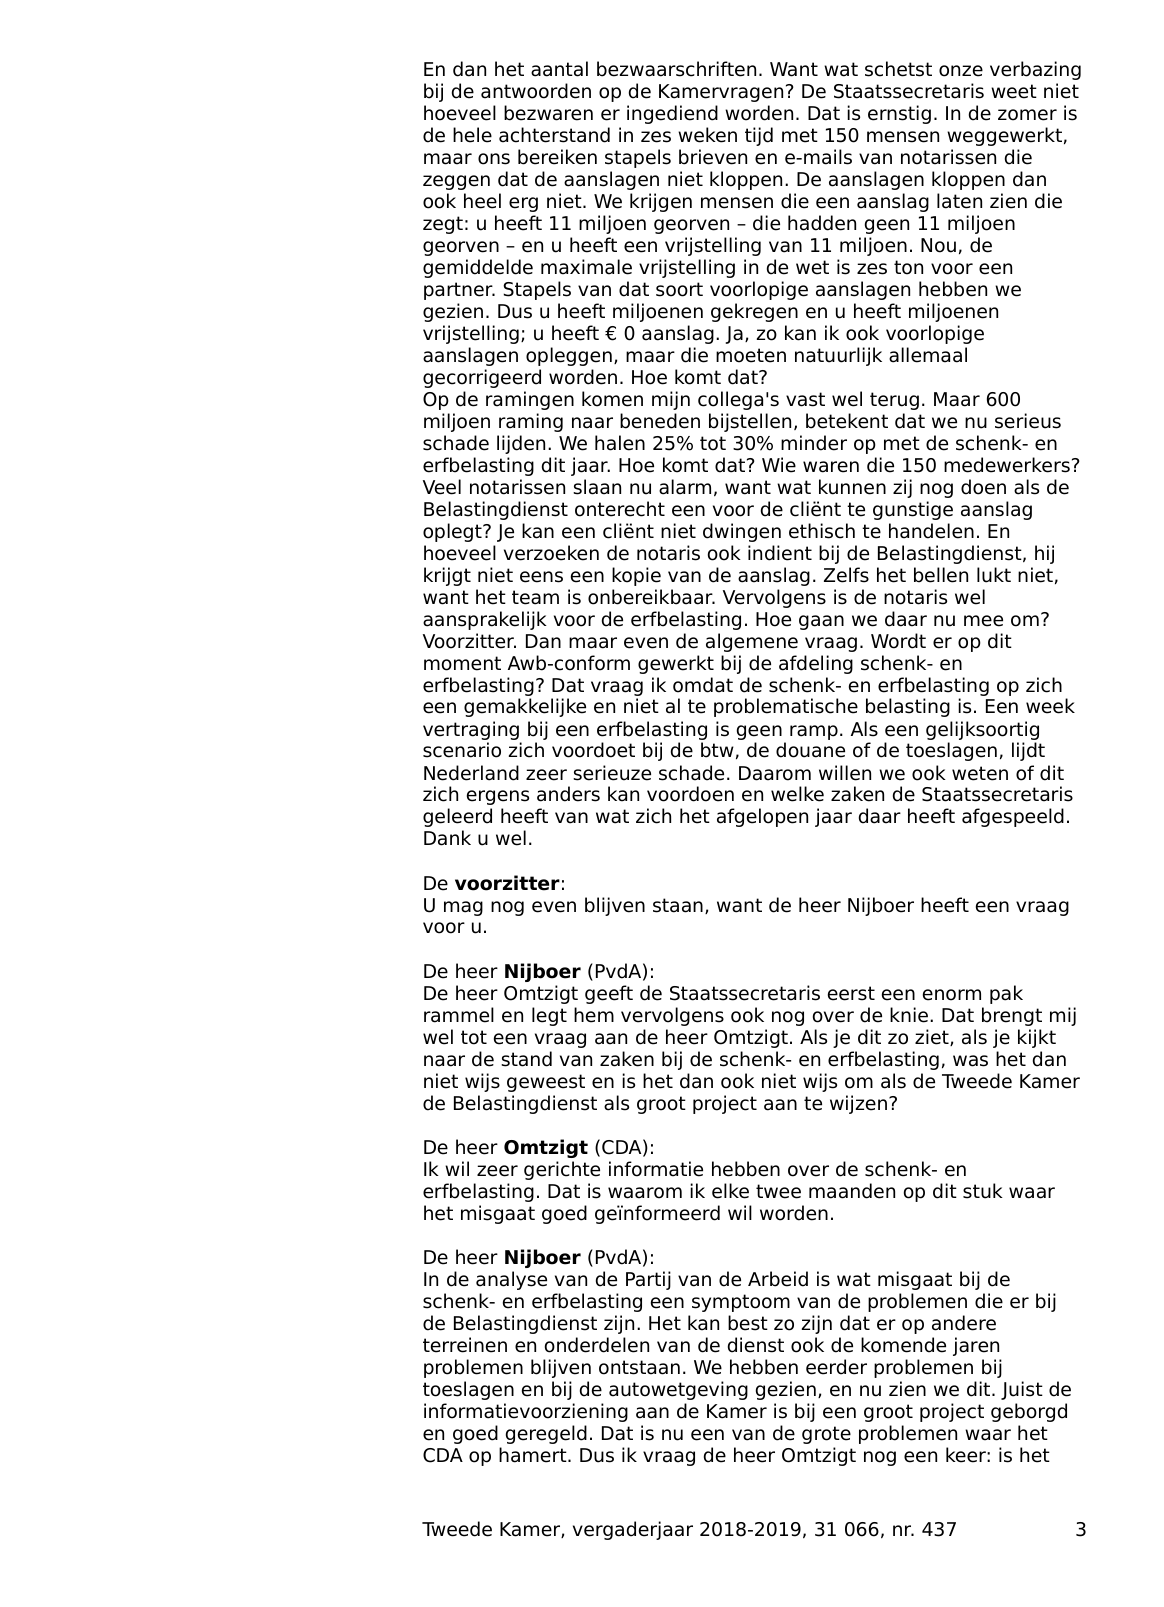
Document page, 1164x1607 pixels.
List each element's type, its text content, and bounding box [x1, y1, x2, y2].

text U mag nog even blijven staan, want de heer Nijboer heeft een vraag voor u. [422, 894, 1087, 938]
text De heer Omtzigt (CDA): [422, 1137, 1087, 1159]
text De heer Omtzigt geeft de Staatssecretaris eerst een enorm pak rammel en legt hem vervolgens ook nog over de knie. Dat brengt mij wel tot een vraag aan de heer Omtzigt. Als je dit zo ziet, als je kijkt naar de stand van zaken bij de schenk- en erfbelasting, was het dan niet wijs geweest en is het dan ook niet wijs om als de Tweede Kamer de Belastingdienst als groot project aan te wijzen? [422, 983, 1087, 1114]
text Ik wil zeer gerichte informatie hebben over de schenk- en erfbelasting. Dat is waarom ik elke twee maanden op dit stuk waar het misgaat goed geïnformeerd wil worden. [422, 1159, 1087, 1224]
text Voorzitter. Dan maar even de algemene vraag. Wordt er op dit moment Awb-conform gewerkt bij de afdeling schenk- en erfbelasting? Dat vraag ik omdat de schenk- en erfbelasting op zich een gemakkelijke en niet al te problematische belasting is. Een week vertraging bij een erfbelasting is geen ramp. Als een gelijksoortig scenario zich voordoet bij de btw, de douane of de toeslagen, lijdt Nederland zeer serieuze schade. Daarom willen we ook weten of dit zich ergens anders kan voordoen en welke zaken de Staatssecretaris geleerd heeft van wat zich het afgelopen jaar daar heeft afgespeeld. [422, 631, 1087, 828]
text In de analyse van de Partij van de Arbeid is wat misgaat bij de schenk- en erfbelasting een symptoom van de problemen die er bij de Belastingdienst zijn. Het kan best zo zijn dat er op andere terreinen en onderdelen van de dienst ook de komende jaren problemen blijven ontstaan. We hebben eerder problemen bij toeslagen en bij de autowetgeving gezien, en nu zien we dit. Juist de informatievoorziening aan de Kamer is bij een groot project geborgd en goed geregeld. Dat is nu een van de grote problemen waar het CDA op hamert. Dus ik vraag de heer Omtzigt nog een keer: is het [422, 1269, 1087, 1467]
text En dan het aantal bezwaarschriften. Want wat schetst onze verbazing bij de antwoorden op de Kamervragen? De Staatssecretaris weet niet hoeveel bezwaren er ingediend worden. Dat is ernstig. In de zomer is de hele achterstand in zes weken tijd met 150 mensen weggewerkt, maar ons bereiken stapels brieven en e-mails van notarissen die zeggen dat de aanslagen niet kloppen. De aanslagen kloppen dan ook heel erg niet. We krijgen mensen die een aanslag laten zien die zegt: u heeft 11 miljoen georven – die hadden geen 11 miljoen georven – en u heeft een vrijstelling van 11 miljoen. Nou, de gemiddelde maximale vrijstelling in de wet is zes ton voor een partner. Stapels van dat soort voorlopige aanslagen hebben we gezien. Dus u heeft miljoenen gekregen en u heeft miljoenen vrijstelling; u heeft € 0 aanslag. Ja, zo kan ik ook voorlopige aanslagen opleggen, maar die moeten natuurlijk allemaal gecorrigeerd worden. Hoe komt dat? [422, 59, 1087, 389]
text Op de ramingen komen mijn collega's vast wel terug. Maar 600 miljoen raming naar beneden bijstellen, betekent dat we nu serieus schade lijden. We halen 25% tot 30% minder op met de schenk- en erfbelasting dit jaar. Hoe komt dat? Wie waren die 150 medewerkers? Veel notarissen slaan nu alarm, want wat kunnen zij nog doen als de Belastingdienst onterecht een voor de cliënt te gunstige aanslag oplegt? Je kan een cliënt niet dwingen ethisch te handelen. En hoeveel verzoeken de notaris ook indient bij de Belastingdienst, hij krijgt niet eens een kopie van de aanslag. Zelfs het bellen lukt niet, want het team is onbereikbaar. Vervolgens is de notaris wel aansprakelijk voor de erfbelasting. Hoe gaan we daar nu mee om? [422, 389, 1087, 631]
text Dank u wel. [422, 828, 1087, 850]
text De heer Nijboer (PvdA): [422, 961, 1087, 983]
text De heer Nijboer (PvdA): [422, 1247, 1087, 1269]
text De voorzitter: [422, 872, 1087, 894]
